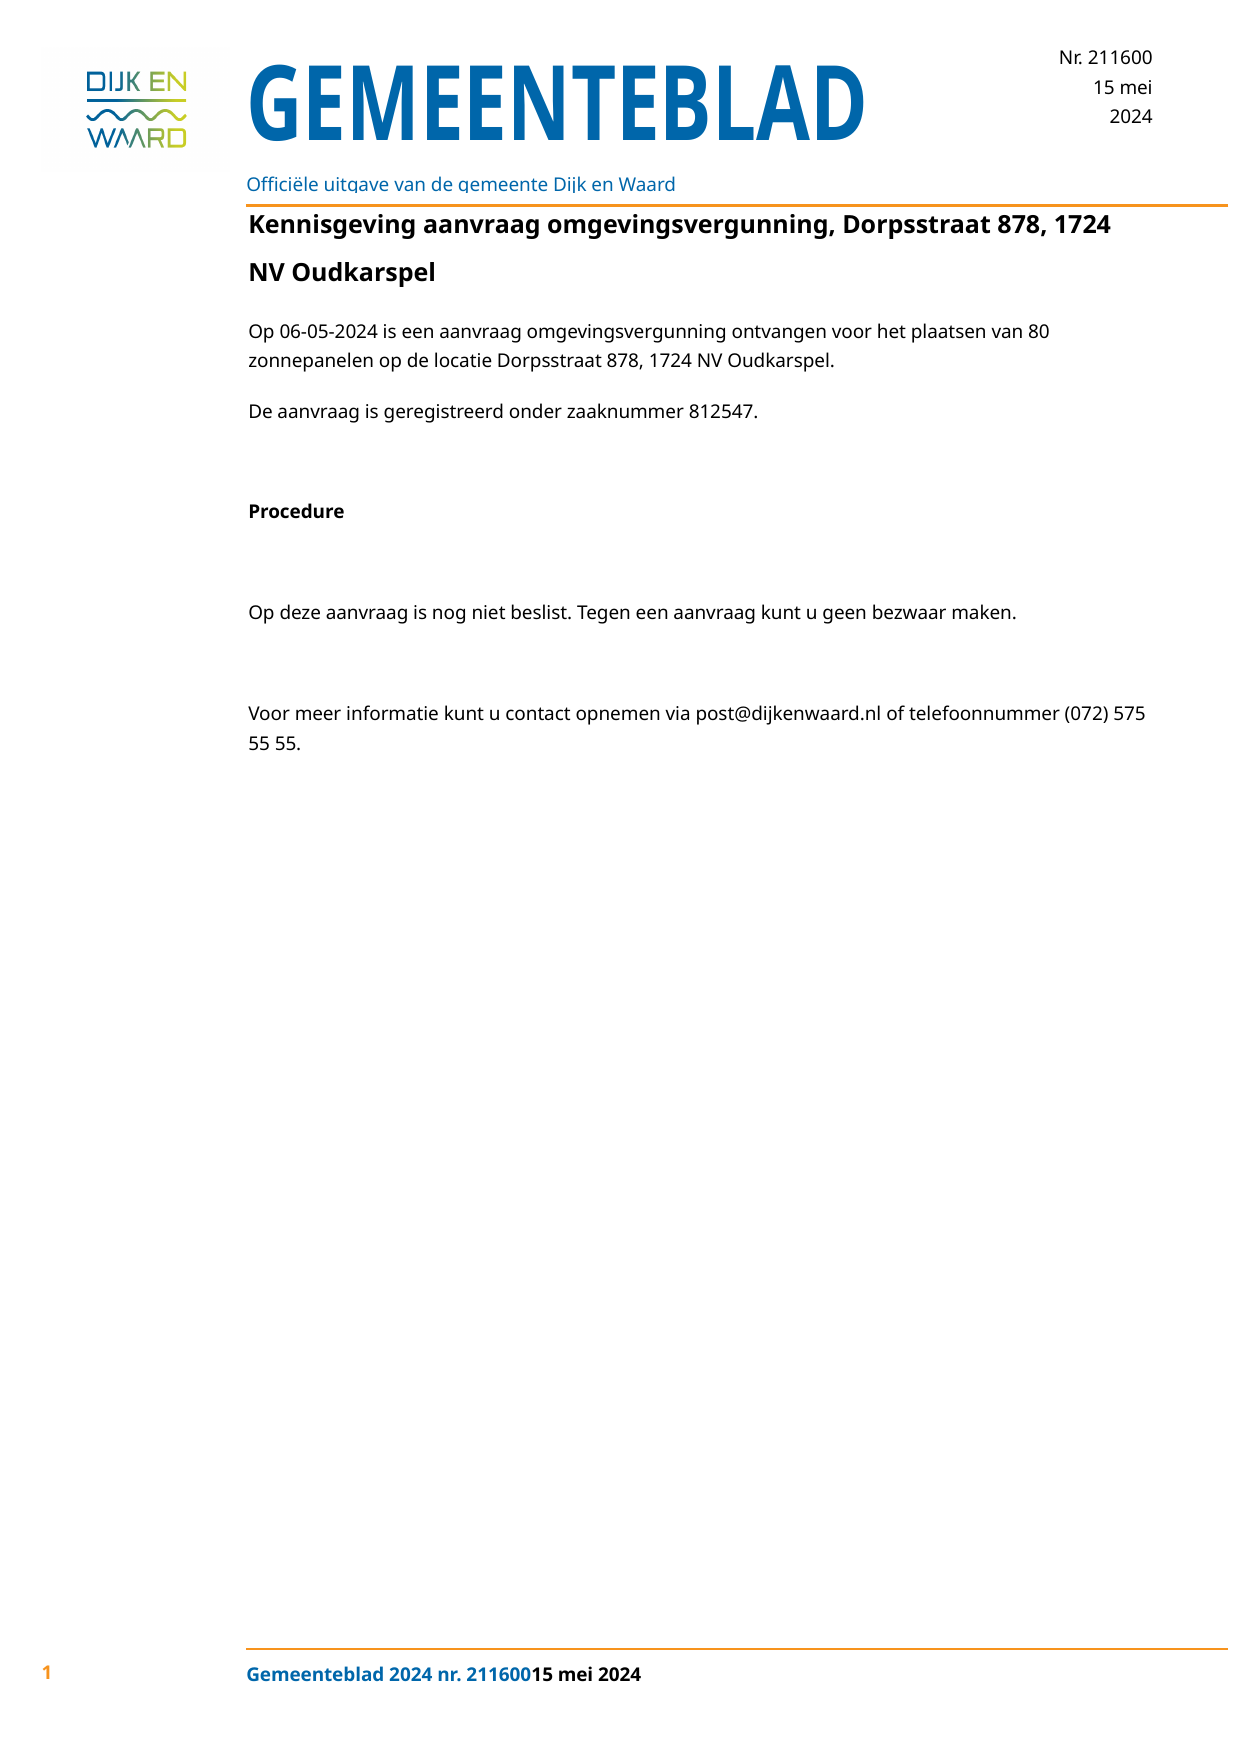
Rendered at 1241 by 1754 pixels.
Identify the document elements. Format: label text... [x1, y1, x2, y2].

text Procedure [248, 499, 1152, 524]
text Voor meer informatie kunt u contact opnemen via post@dijkenwaard.nl of telefoonnummer (072) 575 55 55. [248, 700, 1152, 756]
text Op 06-05-2024 is een aanvraag omgevingsvergunning ontvangen voor het plaatsen van 80 zonnepanelen op de locatie Dorpsstraat 878, 1724 NV Oudkarspel. [248, 318, 1152, 373]
text Op deze aanvraag is nog niet beslist. Tegen een aanvraag kunt u geen bezwaar maken. [248, 599, 1152, 625]
picture [41, 47, 231, 172]
text Kennisgeving aanvraag omgevingsvergunning, Dorpsstraat 878, 1724 NV Oudkarspel [248, 207, 1152, 288]
text De aanvraag is geregistreerd onder zaaknummer 812547. [248, 398, 1152, 424]
